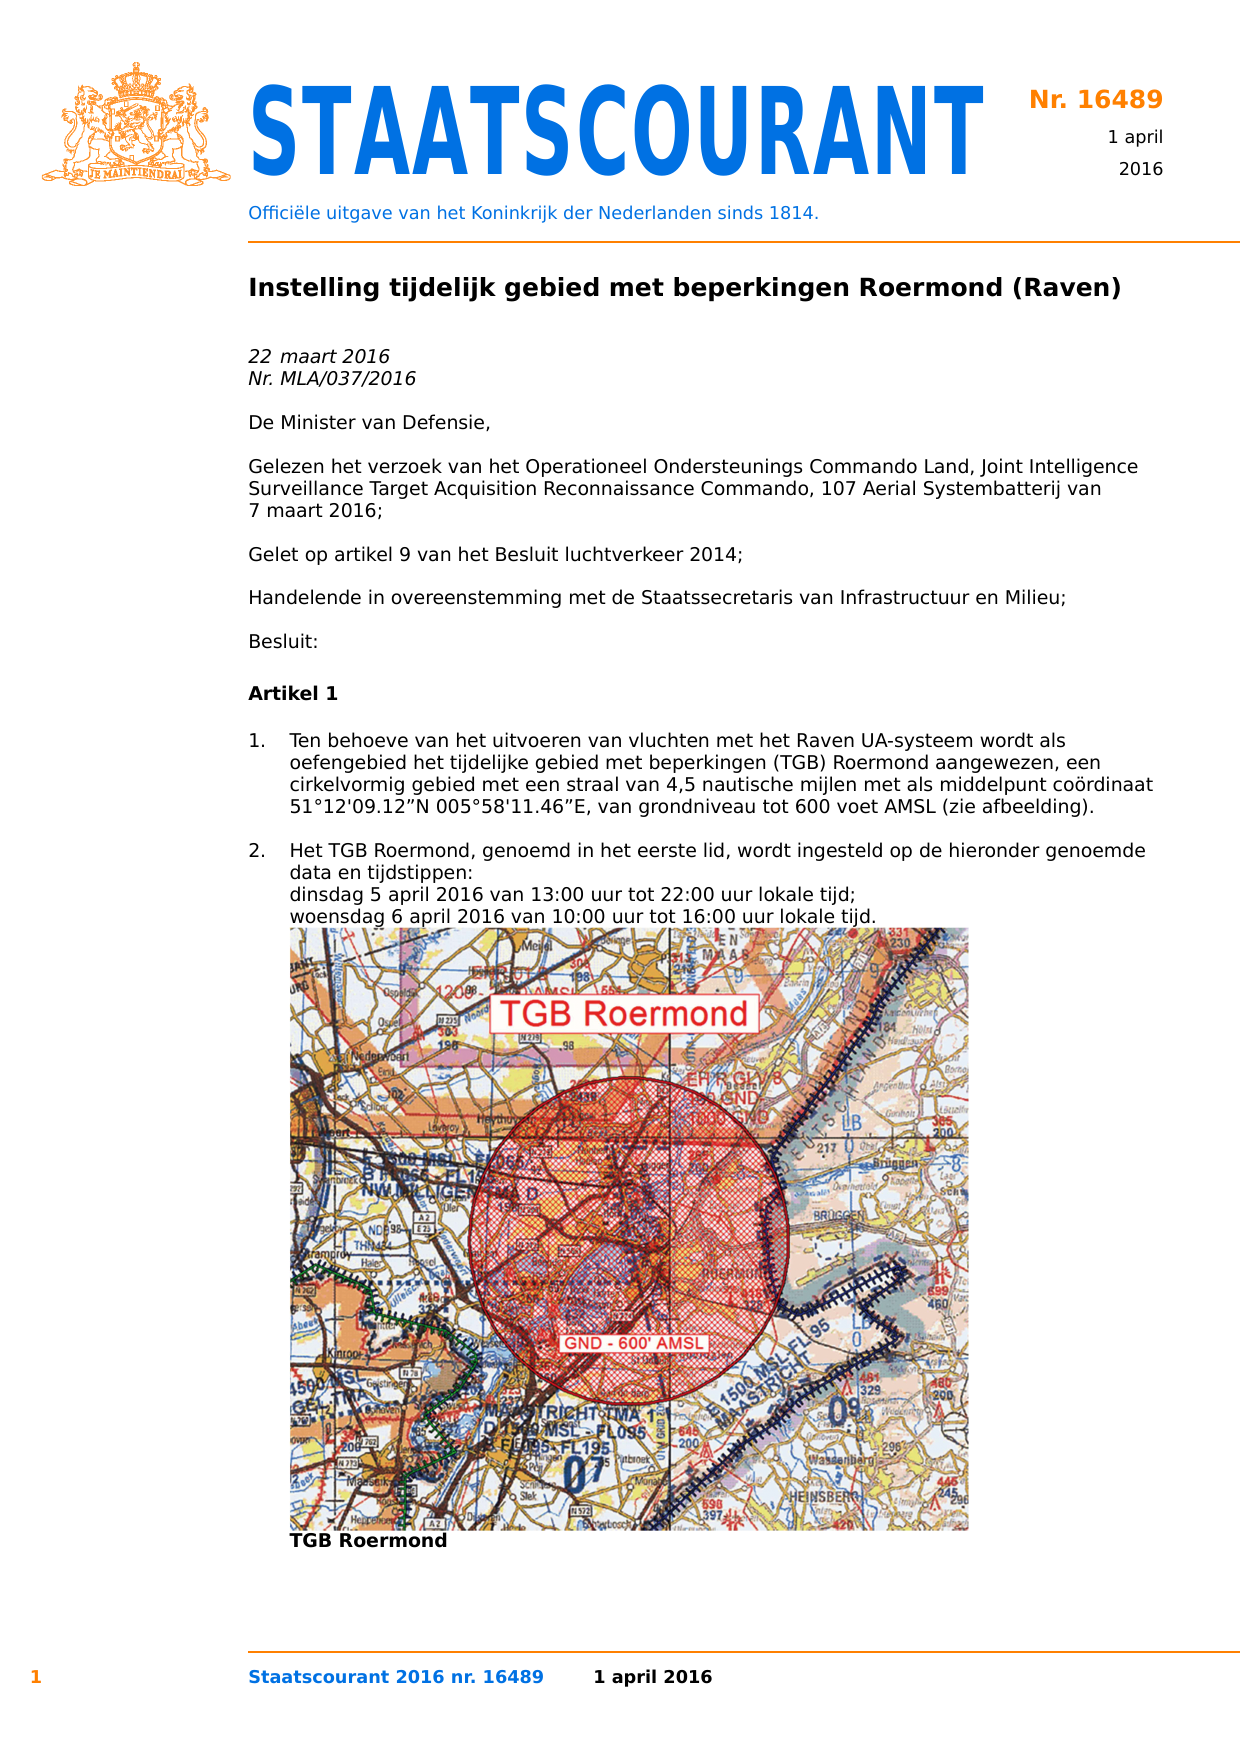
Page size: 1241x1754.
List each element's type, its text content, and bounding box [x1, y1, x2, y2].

table_header Nr. 16489 [998, 62, 1240, 121]
picture [41, 62, 231, 186]
text De Minister van Defensie, [248, 412, 1163, 434]
text 22 maart 2016 [248, 346, 1163, 368]
picture [289, 927, 969, 1531]
text Gelet op artikel 9 van het Besluit luchtverkeer 2014; [248, 543, 1163, 565]
subtitle Instelling tijdelijk gebied met beperkingen Roermond (Raven) [248, 273, 1163, 302]
text 1. Ten behoeve van het uitvoeren van vluchten met het Raven UA-systeem wordt als oefengebied het tijdelijke gebied met beperkingen (TGB) Roermond aangewezen, een cirkelvormig gebied met een straal van 4,5 nautische mijlen met als middelpunt coördinaat 51°12'09.12”N 005°58'11.46”E, van grondniveau tot 600 voet AMSL (zie afbeelding). [248, 730, 1163, 818]
text Handelende in overeenstemming met de Staatssecretaris van Infrastructuur en Milieu; [248, 587, 1163, 609]
subtitle Artikel 1 [248, 683, 1163, 705]
table_cell Officiële uitgave van het Koninkrijk der Nederlanden sinds 1814. [248, 203, 1240, 241]
text Besluit: [248, 631, 1163, 653]
text Gelezen het verzoek van het Operationeel Ondersteunings Commando Land, Joint Intelligence Surveillance Target Acquisition Reconnaissance Commando, 107 Aerial Systembatterij van 7 maart 2016; [248, 456, 1163, 522]
text Nr. MLA/037/2016 [248, 368, 1163, 390]
table_header STAATSCOURANT [248, 62, 998, 203]
text woensdag 6 april 2016 van 10:00 uur tot 16:00 uur lokale tijd. TGB Roermond [289, 906, 1163, 1596]
text 2. Het TGB Roermond, genoemd in het eerste lid, wordt ingesteld op de hieronder genoemde data en tijdstippen: [248, 840, 1163, 884]
table_cell 2016 [998, 153, 1240, 203]
text dinsdag 5 april 2016 van 13:00 uur tot 22:00 uur lokale tijd; [289, 884, 1163, 906]
table_header [25, 62, 248, 241]
table_cell 1 april [998, 121, 1240, 153]
